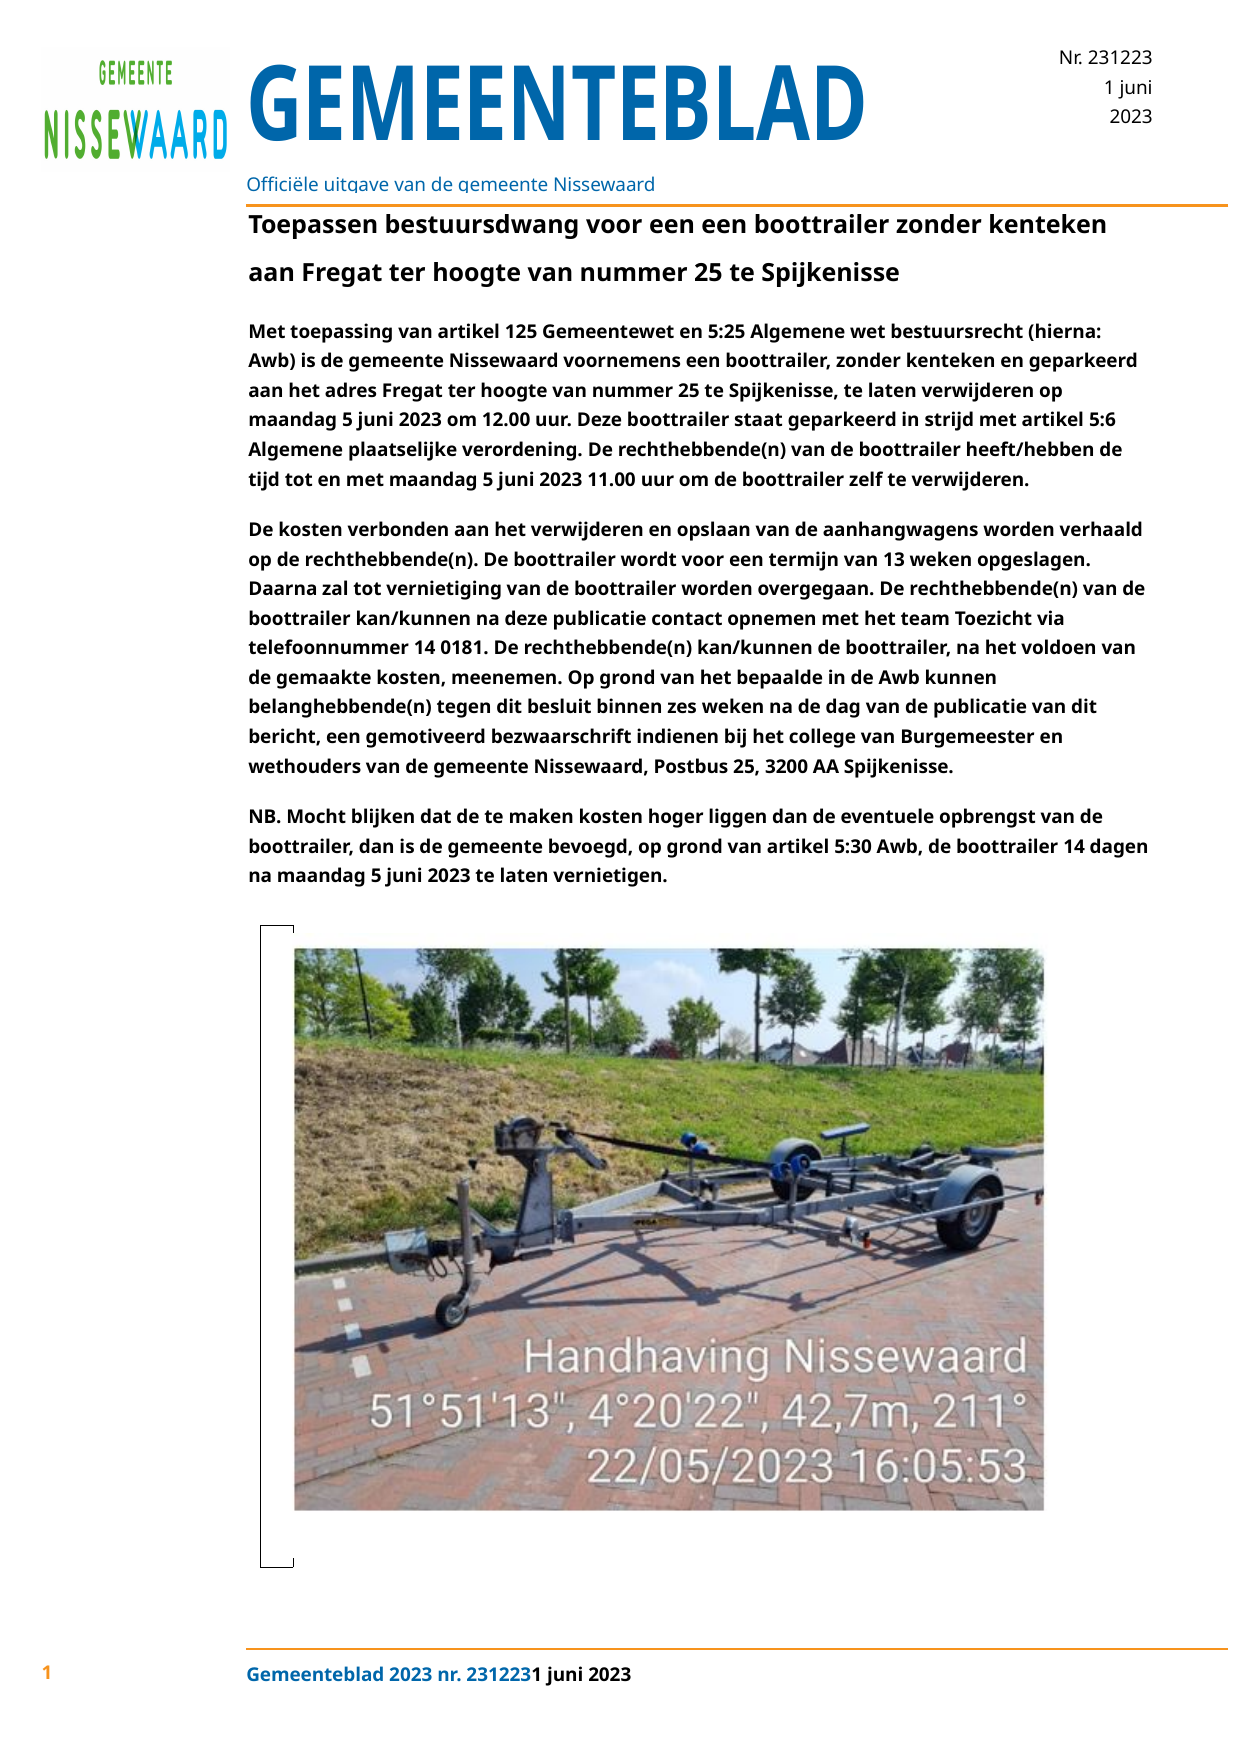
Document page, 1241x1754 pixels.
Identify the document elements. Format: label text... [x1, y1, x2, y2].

text Toepassen bestuursdwang voor een een boottrailer zonder kenteken aan Fregat ter hoogte van nummer 25 te Spijkenisse [248, 207, 1152, 288]
picture [41, 47, 231, 172]
text NB. Mocht blijken dat de te maken kosten hoger liggen dan de eventuele opbrengst van de boottrailer, dan is de gemeente bevoegd, op grond van artikel 5:30 Awb, de boottrailer 14 dagen na maandag 5 juni 2023 te laten vernietigen. [248, 803, 1152, 888]
picture [268, 933, 1096, 1558]
text Met toepassing van artikel 125 Gemeentewet en 5:25 Algemene wet bestuursrecht (hierna: Awb) is de gemeente Nissewaard voornemens een boottrailer, zonder kenteken en geparkeerd aan het adres Fregat ter hoogte van nummer 25 te Spijkenisse, te laten verwijderen op maandag 5 juni 2023 om 12.00 uur. Deze boottrailer staat geparkeerd in strijd met artikel 5:6 Algemene plaatselijke verordening. De rechthebbende(n) van de boottrailer heeft/hebben de tijd tot en met maandag 5 juni 2023 11.00 uur om de boottrailer zelf te verwijderen. [248, 318, 1152, 492]
text De kosten verbonden aan het verwijderen en opslaan van de aanhangwagens worden verhaald op de rechthebbende(n). De boottrailer wordt voor een termijn van 13 weken opgeslagen. Daarna zal tot vernietiging van de boottrailer worden overgegaan. De rechthebbende(n) van de boottrailer kan/kunnen na deze publicatie contact opnemen met het team Toezicht via telefoonnummer 14 0181. De rechthebbende(n) kan/kunnen de boottrailer, na het voldoen van de gemaakte kosten, meenemen. Op grond van het bepaalde in de Awb kunnen belanghebbende(n) tegen dit besluit binnen zes weken na de dag van de publicatie van dit bericht, een gemotiveerd bezwaarschrift indienen bij het college van Burgemeester en wethouders van de gemeente Nissewaard, Postbus 25, 3200 AA Spijkenisse. [248, 516, 1152, 779]
